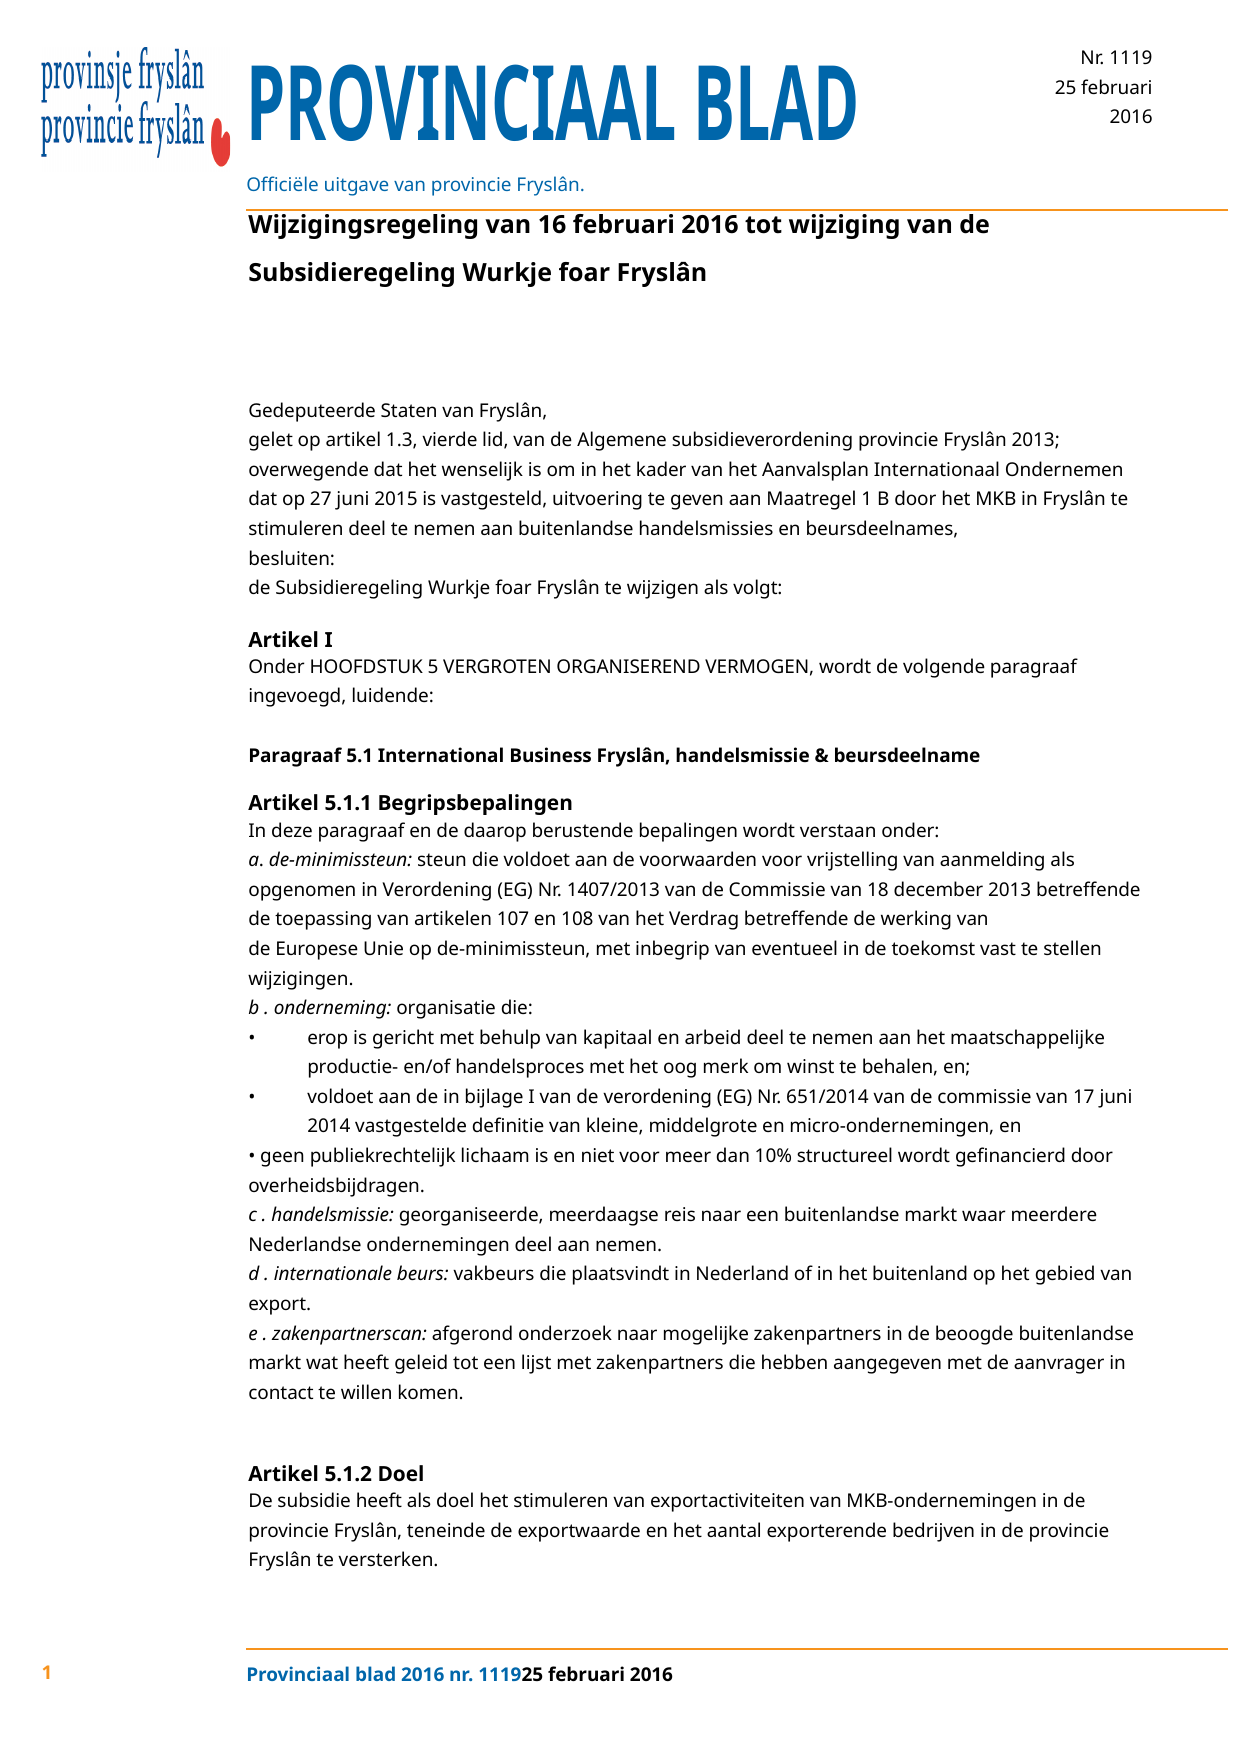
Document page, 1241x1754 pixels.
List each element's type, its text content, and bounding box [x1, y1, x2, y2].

text Gedeputeerde Staten van Fryslân, [248, 397, 1152, 422]
text besluiten: [248, 545, 1152, 570]
text Onder HOOFDSTUK 5 VERGROTEN ORGANISEREND VERMOGEN, wordt de volgende paragraaf ingevoegd, luidende: [248, 653, 1152, 708]
picture [41, 47, 231, 172]
text overwegende dat het wenselijk is om in het kader van het Aanvalsplan Internationaal Ondernemen dat op 27 juni 2015 is vastgesteld, uitvoering te geven aan Maatregel 1 B door het MKB in Fryslân te stimuleren deel te nemen aan buitenlandse handelsmissies en beursdeelnames, [248, 456, 1152, 541]
text de Europese Unie op de-minimissteun, met inbegrip van eventueel in de toekomst vast te stellen wijzigingen. [248, 935, 1152, 991]
text c . handelsmissie: georganiseerde, meerdaagse reis naar een buitenlandse markt waar meerdere Nederlandse ondernemingen deel aan nemen. [248, 1201, 1152, 1257]
text Artikel 5.1.1 Begripsbepalingen [248, 788, 1152, 817]
text De subsidie heeft als doel het stimuleren van exportactiviteiten van MKB-ondernemingen in de provincie Fryslân, teneinde de exportwaarde en het aantal exporterende bedrijven in de provincie Fryslân te versterken. [248, 1487, 1152, 1572]
text e . zakenpartnerscan: afgerond onderzoek naar mogelijke zakenpartners in de beoogde buitenlandse markt wat heeft geleid tot een lijst met zakenpartners die hebben aangegeven met de aanvrager in contact te willen komen. [248, 1320, 1152, 1405]
text b . onderneming: organisatie die: [248, 994, 1152, 1020]
text de Subsidieregeling Wurkje foar Fryslân te wijzigen als volgt: [248, 574, 1152, 600]
text d . internationale beurs: vakbeurs die plaatsvindt in Nederland of in het buitenland op het gebied van export. [248, 1261, 1152, 1316]
text a. de-minimissteun: steun die voldoet aan de voorwaarden voor vrijstelling van aanmelding als opgenomen in Verordening (EG) Nr. 1407/2013 van de Commissie van 18 december 2013 betreffende de toepassing van artikelen 107 en 108 van het Verdrag betreffende de werking van [248, 846, 1152, 931]
list voldoet aan de in bijlage I van de verordening (EG) Nr. 651/2014 van de commissie van 17 juni 2014 vastgestelde definitie van kleine, middelgrote en micro-ondernemingen, en [248, 1083, 1152, 1138]
text Paragraaf 5.1 International Business Fryslân, handelsmissie & beursdeelname [248, 742, 1152, 768]
text Wijzigingsregeling van 16 februari 2016 tot wijziging van de Subsidieregeling Wurkje foar Fryslân [248, 211, 1152, 288]
text gelet op artikel 1.3, vierde lid, van de Algemene subsidieverordening provincie Fryslân 2013; [248, 426, 1152, 452]
list productie- en/of handelsproces met het oog merk om winst te behalen, en; [248, 1053, 1152, 1079]
text In deze paragraaf en de daarop berustende bepalingen wordt verstaan onder: [248, 817, 1152, 843]
text Artikel 5.1.2 Doel [248, 1459, 1152, 1487]
text Artikel I [248, 625, 1152, 653]
list erop is gericht met behulp van kapitaal en arbeid deel te nemen aan het maatschappelijke [248, 1024, 1152, 1050]
text • geen publiekrechtelijk lichaam is en niet voor meer dan 10% structureel wordt gefinancierd door overheidsbijdragen. [248, 1142, 1152, 1198]
